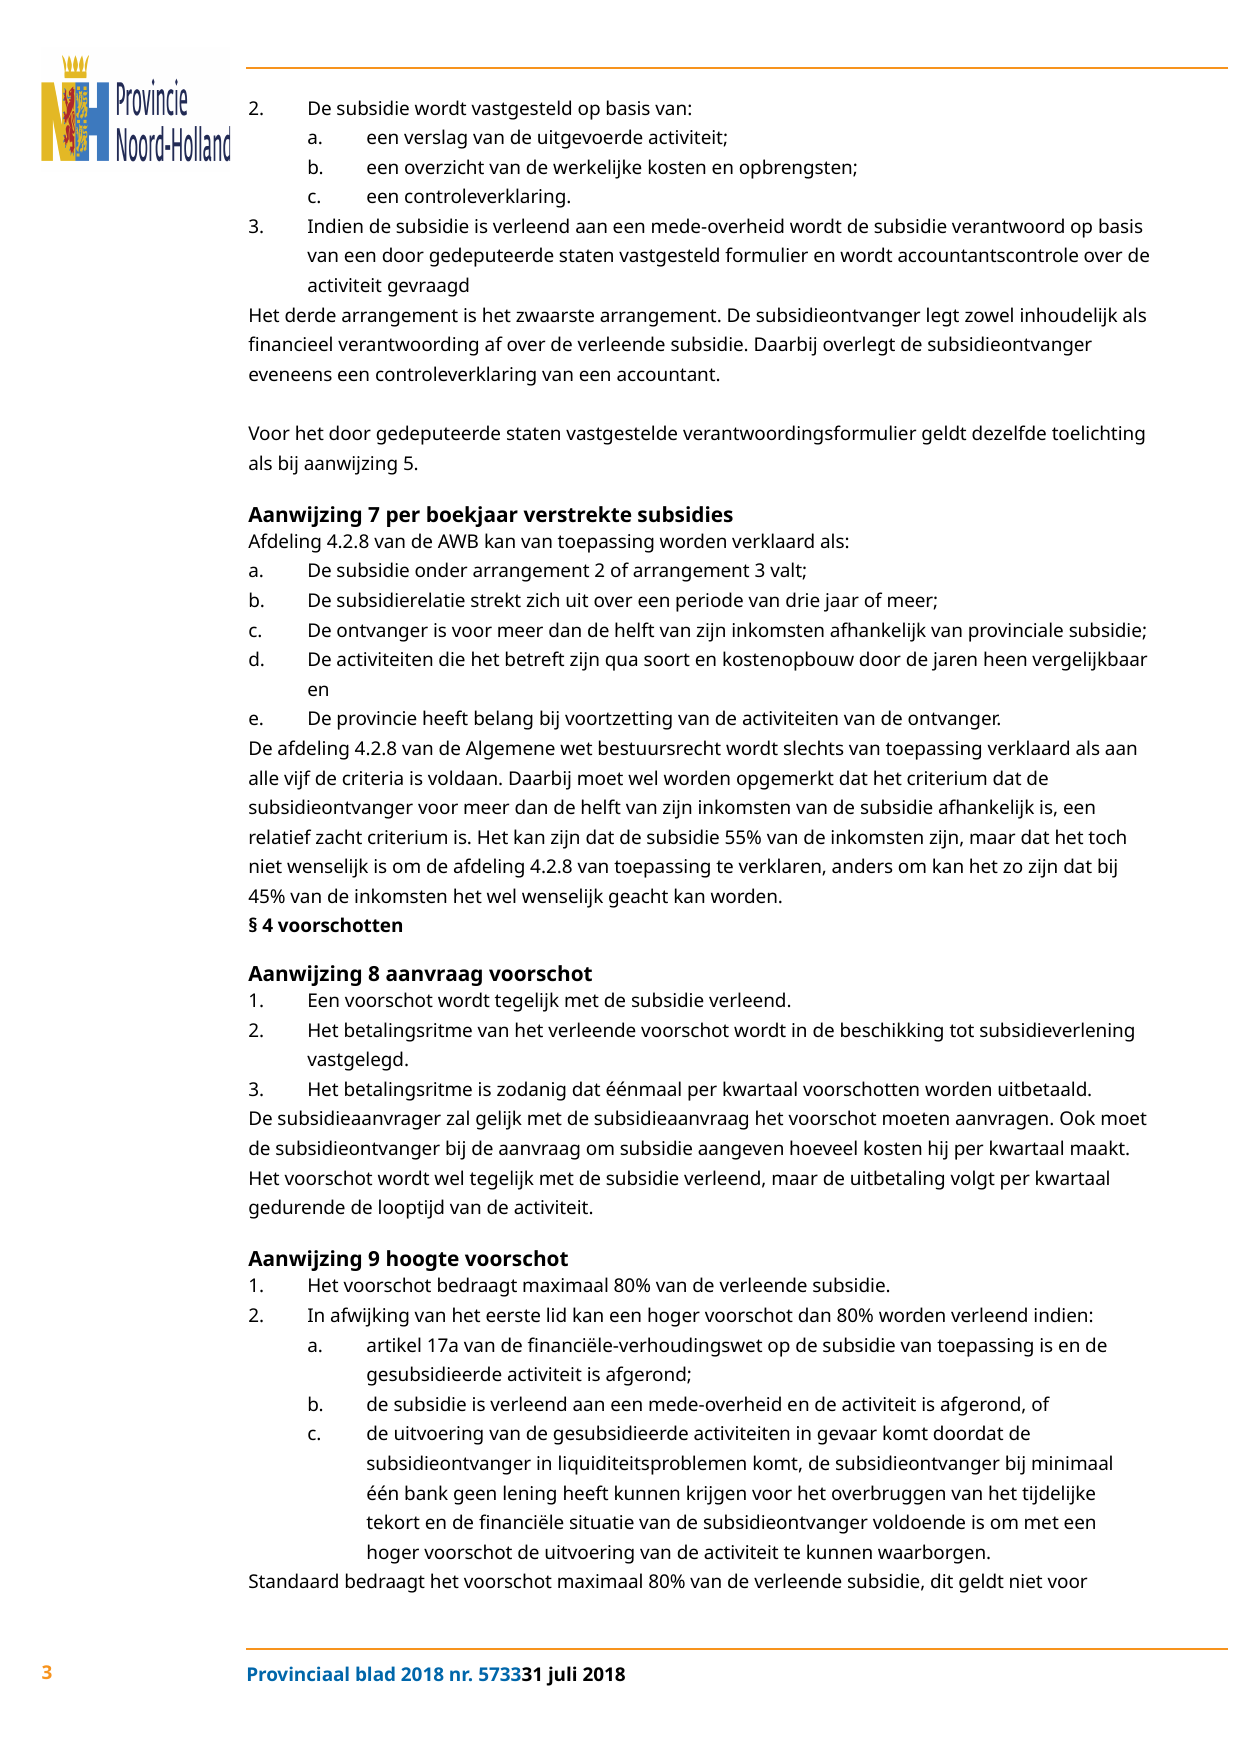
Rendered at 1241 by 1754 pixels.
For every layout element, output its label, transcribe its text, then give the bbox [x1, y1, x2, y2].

text Aanwijzing 9 hoogte voorschot [248, 1244, 1152, 1273]
list een overzicht van de werkelijke kosten en opbrengsten; [307, 154, 1152, 180]
list Het voorschot bedraagt maximaal 80% van de verleende subsidie. [248, 1273, 1152, 1298]
list De subsidie onder arrangement 2 of arrangement 3 valt; [248, 558, 1152, 583]
list artikel 17a van de financiële-verhoudingswet op de subsidie van toepassing is en de gesubsidieerde activiteit is afgerond; [307, 1332, 1152, 1387]
list De subsidie wordt vastgesteld op basis van: [248, 95, 1152, 121]
list In afwijking van het eerste lid kan een hoger voorschot dan 80% worden verleend indien: [248, 1302, 1152, 1328]
text § 4 voorschotten [248, 912, 1152, 938]
list de subsidie is verleend aan een mede-overheid en de activiteit is afgerond, of [307, 1391, 1152, 1417]
list Het betalingsritme van het verleende voorschot wordt in de beschikking tot subsidieverlening vastgelegd. [248, 1017, 1152, 1072]
list Een voorschot wordt tegelijk met de subsidie verleend. [248, 987, 1152, 1013]
list De ontvanger is voor meer dan de helft van zijn inkomsten afhankelijk van provinciale subsidie; [248, 617, 1152, 643]
text Aanwijzing 8 aanvraag voorschot [248, 959, 1152, 987]
list de uitvoering van de gesubsidieerde activiteiten in gevaar komt doordat de subsidieontvanger in liquiditeitsproblemen komt, de subsidieontvanger bij minimaal één bank geen lening heeft kunnen krijgen voor het overbruggen van het tijdelijke tekort en de financiële situatie van de subsidieontvanger voldoende is om met een hoger voorschot de uitvoering van de activiteit te kunnen waarborgen. [307, 1421, 1152, 1564]
picture [41, 47, 231, 172]
list De provincie heeft belang bij voortzetting van de activiteiten van de ontvanger. [248, 706, 1152, 731]
table_header De subsidieaanvrager zal gelijk met de subsidieaanvraag het voorschot moeten aanvragen. Ook moet de subsidieontvanger bij de aanvraag om subsidie aangeven hoeveel kosten hij per kwartaal maakt. Het voorschot wordt wel tegelijk met de subsidie verleend, maar de uitbetaling volgt per kwartaal gedurende de looptijd van de activiteit. [248, 1106, 1152, 1220]
table_header Het derde arrangement is het zwaarste arrangement. De subsidieontvanger legt zowel inhoudelijk als financieel verantwoording af over de verleende subsidie. Daarbij overlegt de subsidieontvanger eveneens een controleverklaring van een accountant. Voor het door gedeputeerde staten vastgestelde verantwoordingsformulier geldt dezelfde toelichting als bij aanwijzing 5. [248, 302, 1152, 476]
list Indien de subsidie is verleend aan een mede-overheid wordt de subsidie verantwoord op basis van een door gedeputeerde staten vastgesteld formulier en wordt accountantscontrole over de activiteit gevraagd [248, 213, 1152, 298]
list De subsidierelatie strekt zich uit over een periode van drie jaar of meer; [248, 587, 1152, 613]
list De activiteiten die het betreft zijn qua soort en kostenopbouw door de jaren heen vergelijkbaar en [248, 646, 1152, 702]
list een controleverklaring. [307, 183, 1152, 209]
list Het betalingsritme is zodanig dat éénmaal per kwartaal voorschotten worden uitbetaald. [248, 1076, 1152, 1102]
text Aanwijzing 7 per boekjaar verstrekte subsidies [248, 500, 1152, 528]
text Afdeling 4.2.8 van de AWB kan van toepassing worden verklaard als: [248, 528, 1152, 554]
table_header De afdeling 4.2.8 van de Algemene wet bestuursrecht wordt slechts van toepassing verklaard als aan alle vijf de criteria is voldaan. Daarbij moet wel worden opgemerkt dat het criterium dat de subsidieontvanger voor meer dan de helft van zijn inkomsten van de subsidie afhankelijk is, een relatief zacht criterium is. Het kan zijn dat de subsidie 55% van de inkomsten zijn, maar dat het toch niet wenselijk is om de afdeling 4.2.8 van toepassing te verklaren, anders om kan het zo zijn dat bij 45% van de inkomsten het wel wenselijk geacht kan worden. [248, 735, 1152, 909]
list een verslag van de uitgevoerde activiteit; [307, 124, 1152, 150]
table_header Standaard bedraagt het voorschot maximaal 80% van de verleende subsidie, dit geldt niet voor [248, 1569, 1152, 1594]
